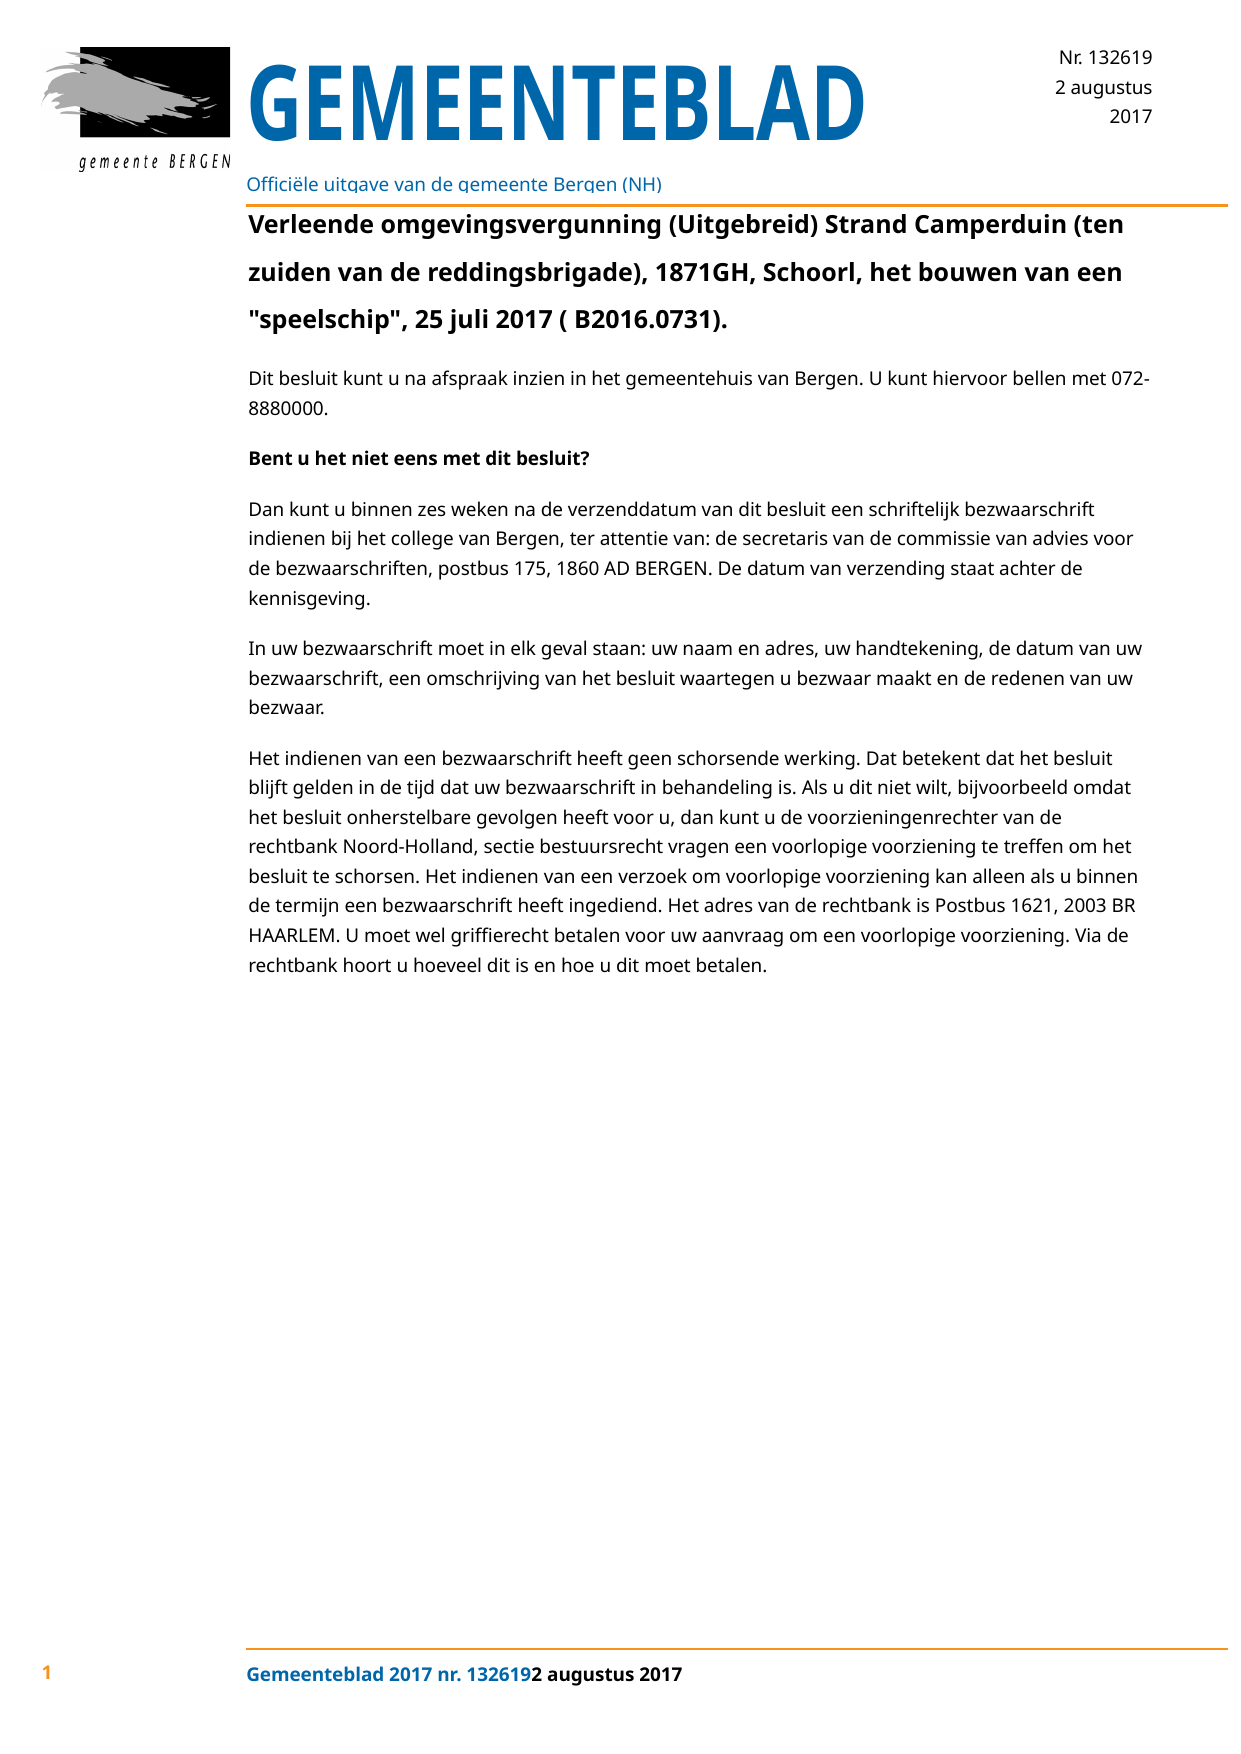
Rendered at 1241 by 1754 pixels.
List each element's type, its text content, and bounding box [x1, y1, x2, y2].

text Dit besluit kunt u na afspraak inzien in het gemeentehuis van Bergen. U kunt hiervoor bellen met 072-8880000. [248, 366, 1152, 421]
picture [41, 47, 231, 172]
text Verleende omgevingsvergunning (Uitgebreid) Strand Camperduin (ten zuiden van de reddingsbrigade), 1871GH, Schoorl, het bouwen van een "speelschip", 25 juli 2017 ( B2016.0731). [248, 207, 1152, 336]
text Dan kunt u binnen zes weken na de verzenddatum van dit besluit een schriftelijk bezwaarschrift indienen bij het college van Bergen, ter attentie van: de secretaris van de commissie van advies voor de bezwaarschriften, postbus 175, 1860 AD BERGEN. De datum van verzending staat achter de kennisgeving. [248, 496, 1152, 610]
text Het indienen van een bezwaarschrift heeft geen schorsende werking. Dat betekent dat het besluit blijft gelden in de tijd dat uw bezwaarschrift in behandeling is. Als u dit niet wilt, bijvoorbeeld omdat het besluit onherstelbare gevolgen heeft voor u, dan kunt u de voorzieningenrechter van de rechtbank Noord-Holland, sectie bestuursrecht vragen een voorlopige voorziening te treffen om het besluit te schorsen. Het indienen van een verzoek om voorlopige voorziening kan alleen als u binnen de termijn een bezwaarschrift heeft ingediend. Het adres van de rechtbank is Postbus 1621, 2003 BR HAARLEM. U moet wel griffierecht betalen voor uw aanvraag om een voorlopige voorziening. Via de rechtbank hoort u hoeveel dit is en hoe u dit moet betalen. [248, 745, 1152, 977]
text In uw bezwaarschrift moet in elk geval staan: uw naam en adres, uw handtekening, de datum van uw bezwaarschrift, een omschrijving van het besluit waartegen u bezwaar maakt en de redenen van uw bezwaar. [248, 635, 1152, 720]
text Bent u het niet eens met dit besluit? [248, 446, 1152, 471]
